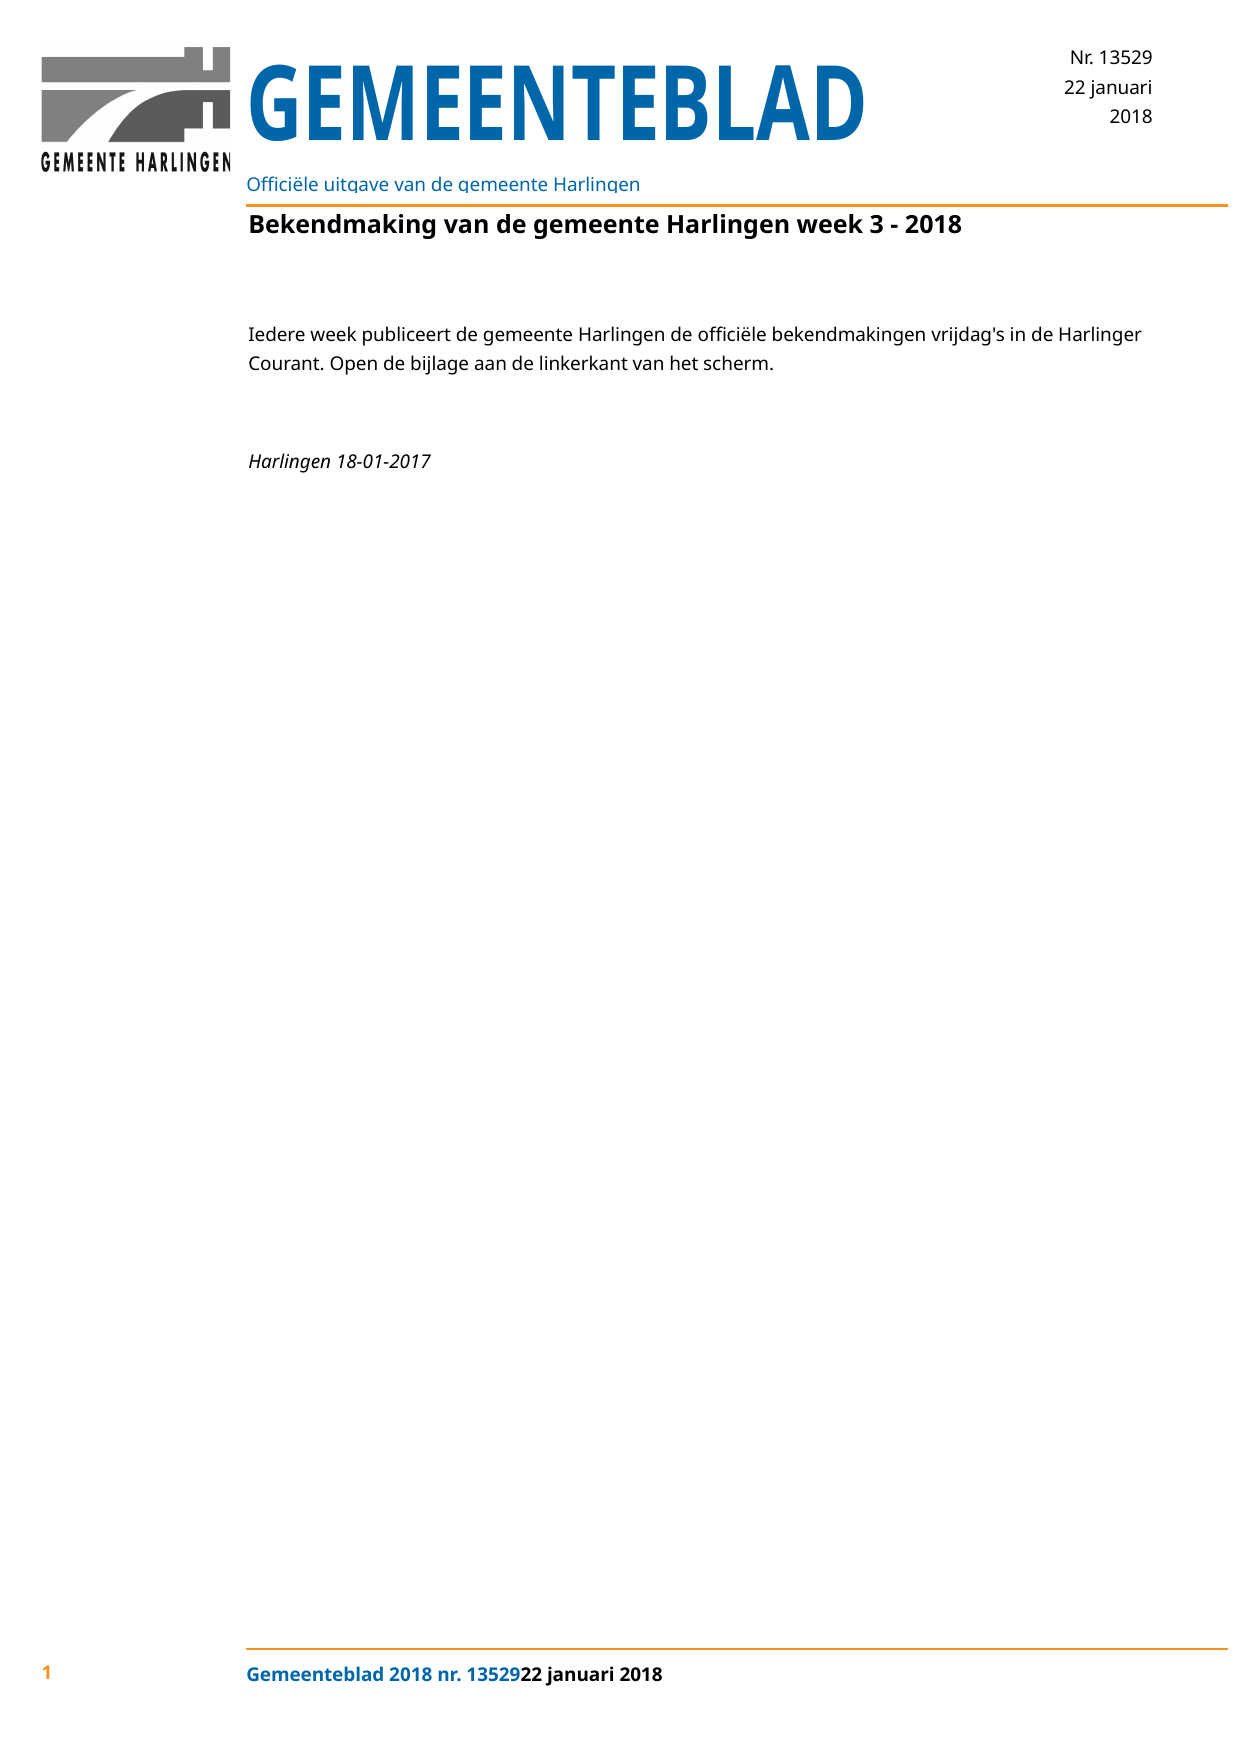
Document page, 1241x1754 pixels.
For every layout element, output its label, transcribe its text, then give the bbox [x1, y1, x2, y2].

text Harlingen 18-01-2017 [248, 448, 1152, 474]
picture [41, 47, 231, 172]
text Bekendmaking van de gemeente Harlingen week 3 - 2018 [248, 207, 1152, 241]
text Iedere week publiceert de gemeente Harlingen de officiële bekendmakingen vrijdag's in de Harlinger Courant. Open de bijlage aan de linkerkant van het scherm. [248, 321, 1152, 376]
